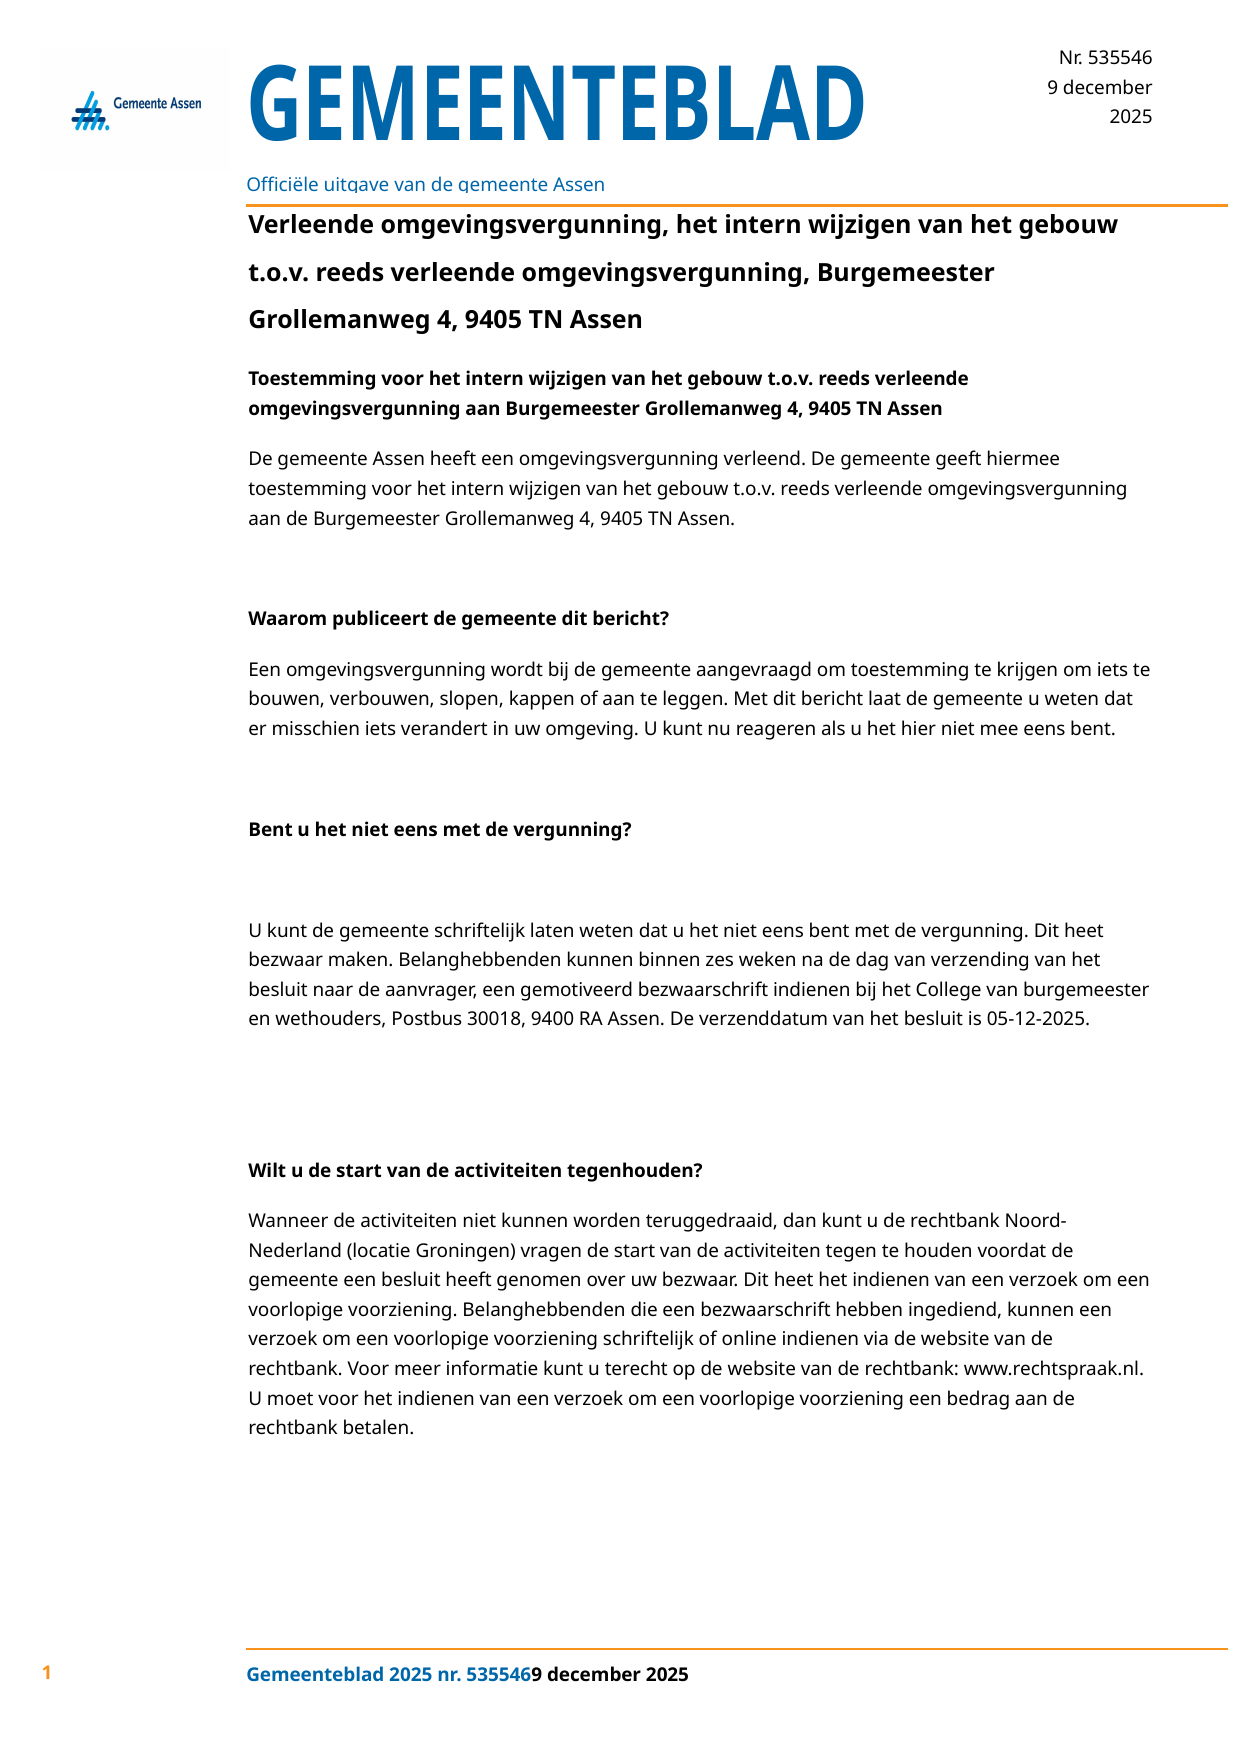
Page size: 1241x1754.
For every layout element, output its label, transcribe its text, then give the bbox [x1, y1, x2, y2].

text Een omgevingsvergunning wordt bij de gemeente aangevraagd om toestemming te krijgen om iets te bouwen, verbouwen, slopen, kappen of aan te leggen. Met dit bericht laat de gemeente u weten dat er misschien iets verandert in uw omgeving. U kunt nu reageren als u het hier niet mee eens bent. [248, 656, 1152, 741]
picture [41, 47, 231, 172]
text Toestemming voor het intern wijzigen van het gebouw t.o.v. reeds verleende omgevingsvergunning aan Burgemeester Grollemanweg 4, 9405 TN Assen [248, 366, 1152, 421]
text Waarom publiceert de gemeente dit bericht? [248, 606, 1152, 631]
text Bent u het niet eens met de vergunning? [248, 816, 1152, 842]
text Wanneer de activiteiten niet kunnen worden teruggedraaid, dan kunt u de rechtbank Noord-Nederland (locatie Groningen) vragen de start van de activiteiten tegen te houden voordat de gemeente een besluit heeft genomen over uw bezwaar. Dit heet het indienen van een verzoek om een voorlopige voorziening. Belanghebbenden die een bezwaarschrift hebben ingediend, kunnen een verzoek om een voorlopige voorziening schriftelijk of online indienen via de website van de rechtbank. Voor meer informatie kunt u terecht op de website van de rechtbank: www.rechtspraak.nl. U moet voor het indienen van een verzoek om een voorlopige voorziening een bedrag aan de rechtbank betalen. [248, 1207, 1152, 1440]
text Wilt u de start van de activiteiten tegenhouden? [248, 1157, 1152, 1182]
text U kunt de gemeente schriftelijk laten weten dat u het niet eens bent met de vergunning. Dit heet bezwaar maken. Belanghebbenden kunnen binnen zes weken na de dag van verzending van het besluit naar de aanvrager, een gemotiveerd bezwaarschrift indienen bij het College van burgemeester en wethouders, Postbus 30018, 9400 RA Assen. De verzenddatum van het besluit is 05-12-2025. [248, 917, 1152, 1031]
text Verleende omgevingsvergunning, het intern wijzigen van het gebouw t.o.v. reeds verleende omgevingsvergunning, Burgemeester Grollemanweg 4, 9405 TN Assen [248, 207, 1152, 336]
text De gemeente Assen heeft een omgevingsvergunning verleend. De gemeente geeft hiermee toestemming voor het intern wijzigen van het gebouw t.o.v. reeds verleende omgevingsvergunning aan de Burgemeester Grollemanweg 4, 9405 TN Assen. [248, 446, 1152, 530]
